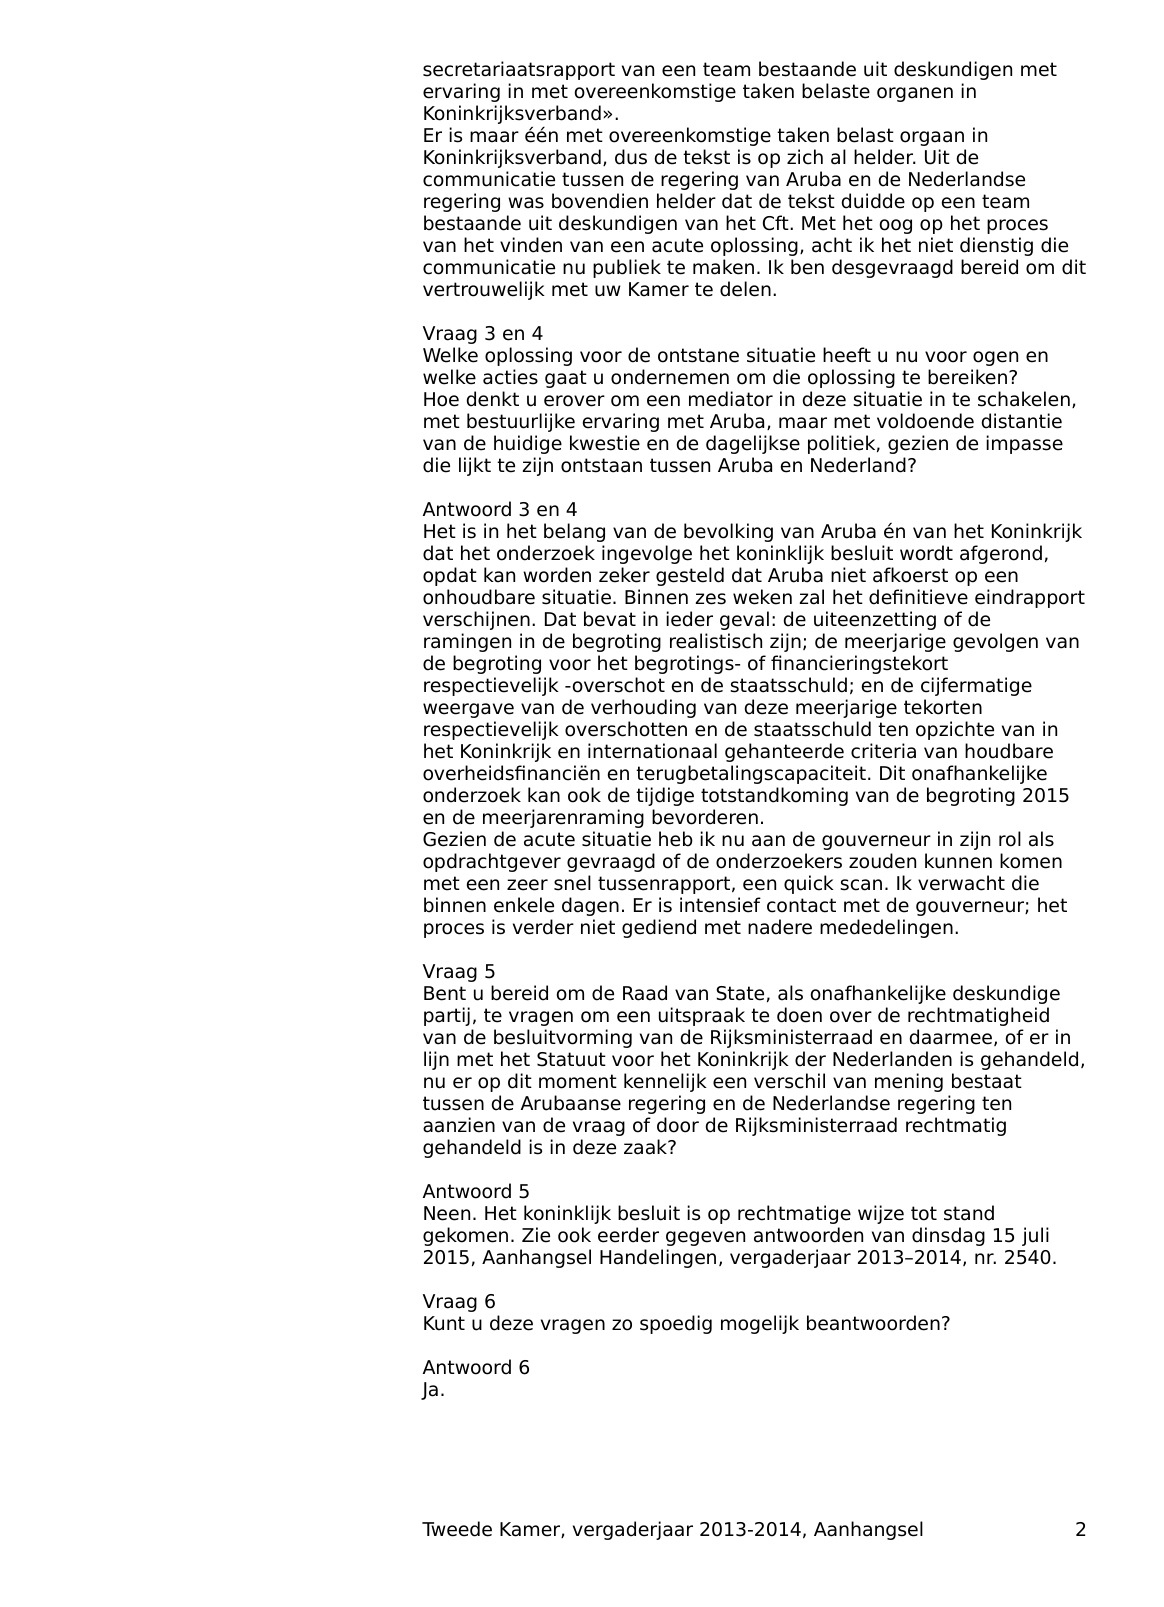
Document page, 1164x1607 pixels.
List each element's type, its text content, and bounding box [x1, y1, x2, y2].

text Antwoord 5 [422, 1181, 1087, 1203]
text Er is maar één met overeenkomstige taken belast orgaan in Koninkrijksverband, dus de tekst is op zich al helder. Uit de communicatie tussen de regering van Aruba en de Nederlandse regering was bovendien helder dat de tekst duidde op een team bestaande uit deskundigen van het Cft. Met het oog op het proces van het vinden van een acute oplossing, acht ik het niet dienstig die communicatie nu publiek te maken. Ik ben desgevraagd bereid om dit vertrouwelijk met uw Kamer te delen. [422, 125, 1087, 301]
text Gezien de acute situatie heb ik nu aan de gouverneur in zijn rol als opdrachtgever gevraagd of de onderzoekers zouden kunnen komen met een zeer snel tussenrapport, een quick scan. Ik verwacht die binnen enkele dagen. Er is intensief contact met de gouverneur; het proces is verder niet gediend met nadere mededelingen. [422, 829, 1087, 939]
text Kunt u deze vragen zo spoedig mogelijk beantwoorden? [422, 1313, 1087, 1335]
text secretariaatsrapport van een team bestaande uit deskundigen met ervaring in met overeenkomstige taken belaste organen in Koninkrijksverband». [422, 59, 1087, 125]
text Antwoord 3 en 4 [422, 499, 1087, 521]
text Welke oplossing voor de ontstane situatie heeft u nu voor ogen en welke acties gaat u ondernemen om die oplossing te bereiken? [422, 345, 1087, 389]
text Neen. Het koninklijk besluit is op rechtmatige wijze tot stand gekomen. Zie ook eerder gegeven antwoorden van dinsdag 15 juli 2015, Aanhangsel Handelingen, vergaderjaar 2013–2014, nr. 2540. [422, 1203, 1087, 1269]
text Vraag 6 [422, 1291, 1087, 1313]
text Het is in het belang van de bevolking van Aruba én van het Koninkrijk dat het onderzoek ingevolge het koninklijk besluit wordt afgerond, opdat kan worden zeker gesteld dat Aruba niet afkoerst op een onhoudbare situatie. Binnen zes weken zal het definitieve eindrapport verschijnen. Dat bevat in ieder geval: de uiteenzetting of de ramingen in de begroting realistisch zijn; de meerjarige gevolgen van de begroting voor het begrotings- of financieringstekort respectievelijk -overschot en de staatsschuld; en de cijfermatige weergave van de verhouding van deze meerjarige tekorten respectievelijk overschotten en de staatsschuld ten opzichte van in het Koninkrijk en internationaal gehanteerde criteria van houdbare overheidsfinanciën en terugbetalingscapaciteit. Dit onafhankelijke onderzoek kan ook de tijdige totstandkoming van de begroting 2015 en de meerjarenraming bevorderen. [422, 521, 1087, 829]
text Vraag 3 en 4 [422, 323, 1087, 345]
text Antwoord 6 [422, 1357, 1087, 1379]
text Hoe denkt u erover om een mediator in deze situatie in te schakelen, met bestuurlijke ervaring met Aruba, maar met voldoende distantie van de huidige kwestie en de dagelijkse politiek, gezien de impasse die lijkt te zijn ontstaan tussen Aruba en Nederland? [422, 389, 1087, 477]
text Vraag 5 [422, 961, 1087, 983]
text Bent u bereid om de Raad van State, als onafhankelijke deskundige partij, te vragen om een uitspraak te doen over de rechtmatigheid van de besluitvorming van de Rijksministerraad en daarmee, of er in lijn met het Statuut voor het Koninkrijk der Nederlanden is gehandeld, nu er op dit moment kennelijk een verschil van mening bestaat tussen de Arubaanse regering en de Nederlandse regering ten aanzien van de vraag of door de Rijksministerraad rechtmatig gehandeld is in deze zaak? [422, 983, 1087, 1159]
text Ja. [422, 1379, 1087, 1401]
